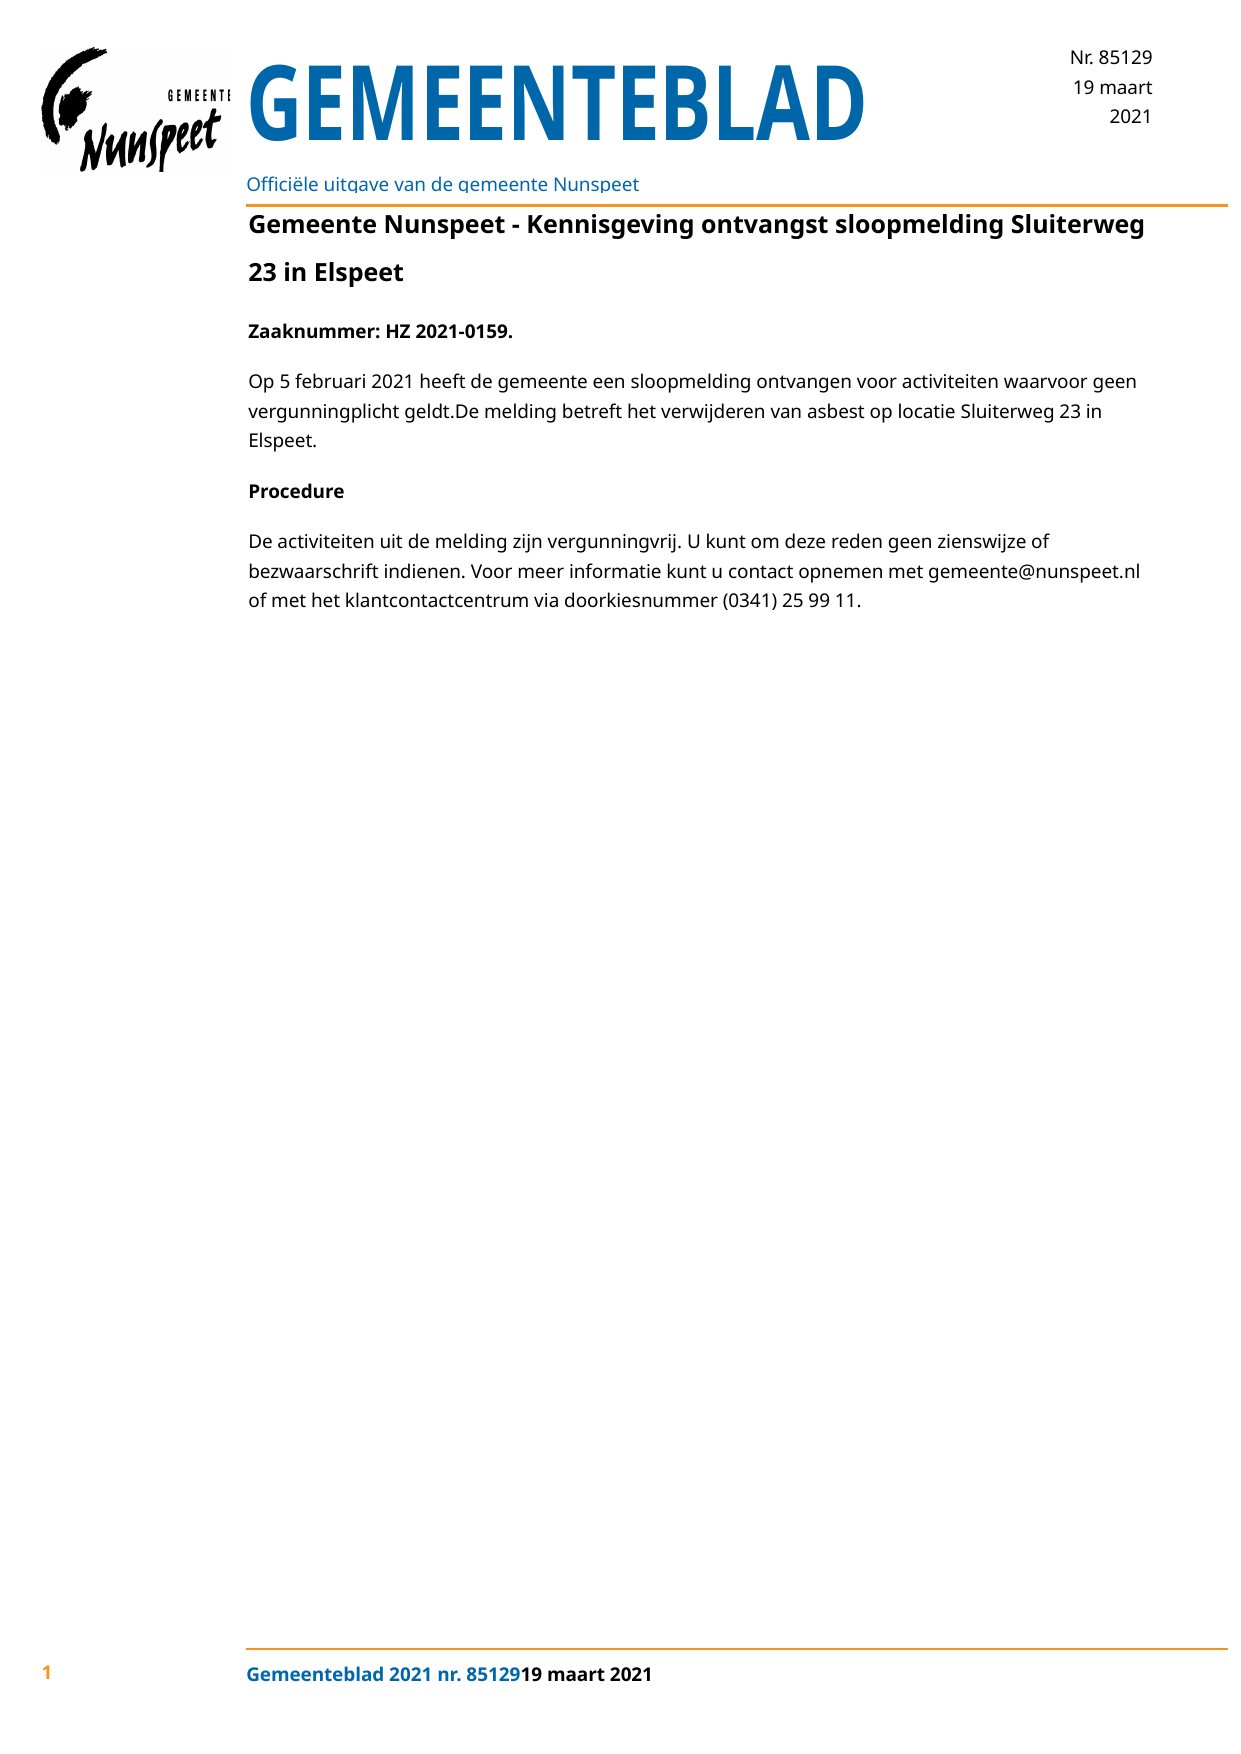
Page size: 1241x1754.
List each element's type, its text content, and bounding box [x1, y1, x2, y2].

text Zaaknummer: HZ 2021-0159. [248, 318, 1152, 344]
text Op 5 februari 2021 heeft de gemeente een sloopmelding ontvangen voor activiteiten waarvoor geen vergunningplicht geldt.De melding betreft het verwijderen van asbest op locatie Sluiterweg 23 in Elspeet. [248, 368, 1152, 453]
text Procedure [248, 478, 1152, 504]
text De activiteiten uit de melding zijn vergunningvrij. U kunt om deze reden geen zienswijze of bezwaarschrift indienen. Voor meer informatie kunt u contact opnemen met gemeente@nunspeet.nl of met het klantcontactcentrum via doorkiesnummer (0341) 25 99 11. [248, 528, 1152, 613]
text Gemeente Nunspeet - Kennisgeving ontvangst sloopmelding Sluiterweg 23 in Elspeet [248, 207, 1152, 288]
picture [41, 47, 231, 172]
